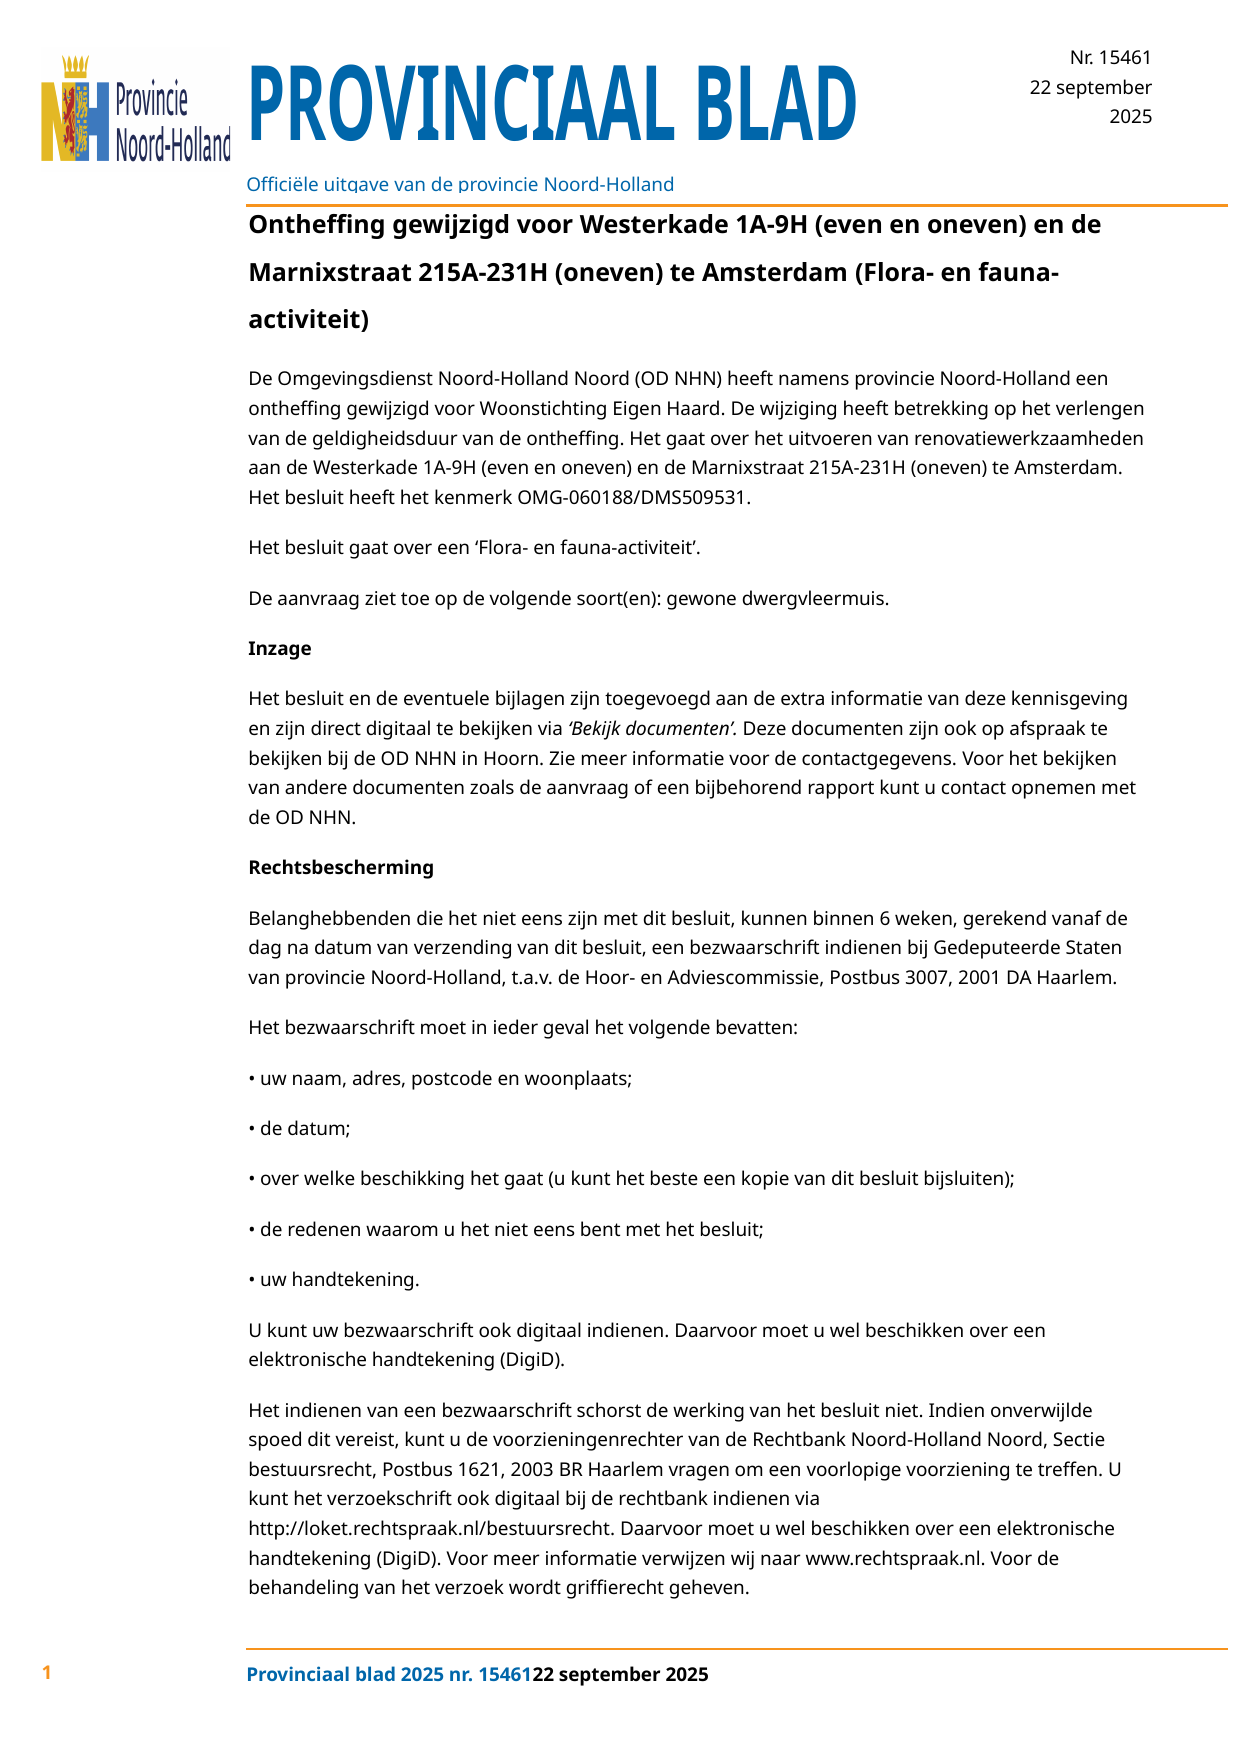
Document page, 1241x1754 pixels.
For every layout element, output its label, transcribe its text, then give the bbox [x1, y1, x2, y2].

text Ontheffing gewijzigd voor Westerkade 1A-9H (even en oneven) en de Marnixstraat 215A-231H (oneven) te Amsterdam (Flora- en fauna-activiteit) [248, 207, 1152, 336]
text Inzage [248, 635, 1152, 661]
text • over welke beschikking het gaat (u kunt het beste een kopie van dit besluit bijsluiten); [248, 1166, 1152, 1191]
text Het besluit gaat over een ‘Flora- en fauna-activiteit’. [248, 534, 1152, 560]
text De Omgevingsdienst Noord-Holland Noord (OD NHN) heeft namens provincie Noord-Holland een ontheffing gewijzigd voor Woonstichting Eigen Haard. De wijziging heeft betrekking op het verlengen van de geldigheidsduur van de ontheffing. Het gaat over het uitvoeren van renovatiewerkzaamheden aan de Westerkade 1A-9H (even en oneven) en de Marnixstraat 215A-231H (oneven) te Amsterdam. Het besluit heeft het kenmerk OMG-060188/DMS509531. [248, 366, 1152, 509]
picture [41, 47, 231, 172]
text De aanvraag ziet toe op de volgende soort(en): gewone dwergvleermuis. [248, 585, 1152, 610]
text Belanghebbenden die het niet eens zijn met dit besluit, kunnen binnen 6 weken, gerekend vanaf de dag na datum van verzending van dit besluit, een bezwaarschrift indienen bij Gedeputeerde Staten van provincie Noord-Holland, t.a.v. de Hoor- en Adviescommissie, Postbus 3007, 2001 DA Haarlem. [248, 905, 1152, 989]
text Het indienen van een bezwaarschrift schorst de werking van het besluit niet. Indien onverwijlde spoed dit vereist, kunt u de voorzieningenrechter van de Rechtbank Noord-Holland Noord, Sectie bestuursrecht, Postbus 1621, 2003 BR Haarlem vragen om een voorlopige voorziening te treffen. U kunt het verzoekschrift ook digitaal bij de rechtbank indienen via http://loket.rechtspraak.nl/bestuursrecht. Daarvoor moet u wel beschikken over een elektronische handtekening (DigiD). Voor meer informatie verwijzen wij naar www.rechtspraak.nl. Voor de behandeling van het verzoek wordt griffierecht geheven. [248, 1397, 1152, 1600]
text • de redenen waarom u het niet eens bent met het besluit; [248, 1216, 1152, 1242]
text Het besluit en de eventuele bijlagen zijn toegevoegd aan de extra informatie van deze kennisgeving en zijn direct digitaal te bekijken via ‘Bekijk documenten’. Deze documenten zijn ook op afspraak te bekijken bij de OD NHN in Hoorn. Zie meer informatie voor de contactgegevens. Voor het bekijken van andere documenten zoals de aanvraag of een bijbehorend rapport kunt u contact opnemen met de OD NHN. [248, 686, 1152, 829]
text Rechtsbescherming [248, 854, 1152, 880]
text • de datum; [248, 1115, 1152, 1141]
text Het bezwaarschrift moet in ieder geval het volgende bevatten: [248, 1014, 1152, 1040]
text • uw naam, adres, postcode en woonplaats; [248, 1065, 1152, 1090]
text • uw handtekening. [248, 1266, 1152, 1292]
text U kunt uw bezwaarschrift ook digitaal indienen. Daarvoor moet u wel beschikken over een elektronische handtekening (DigiD). [248, 1317, 1152, 1372]
